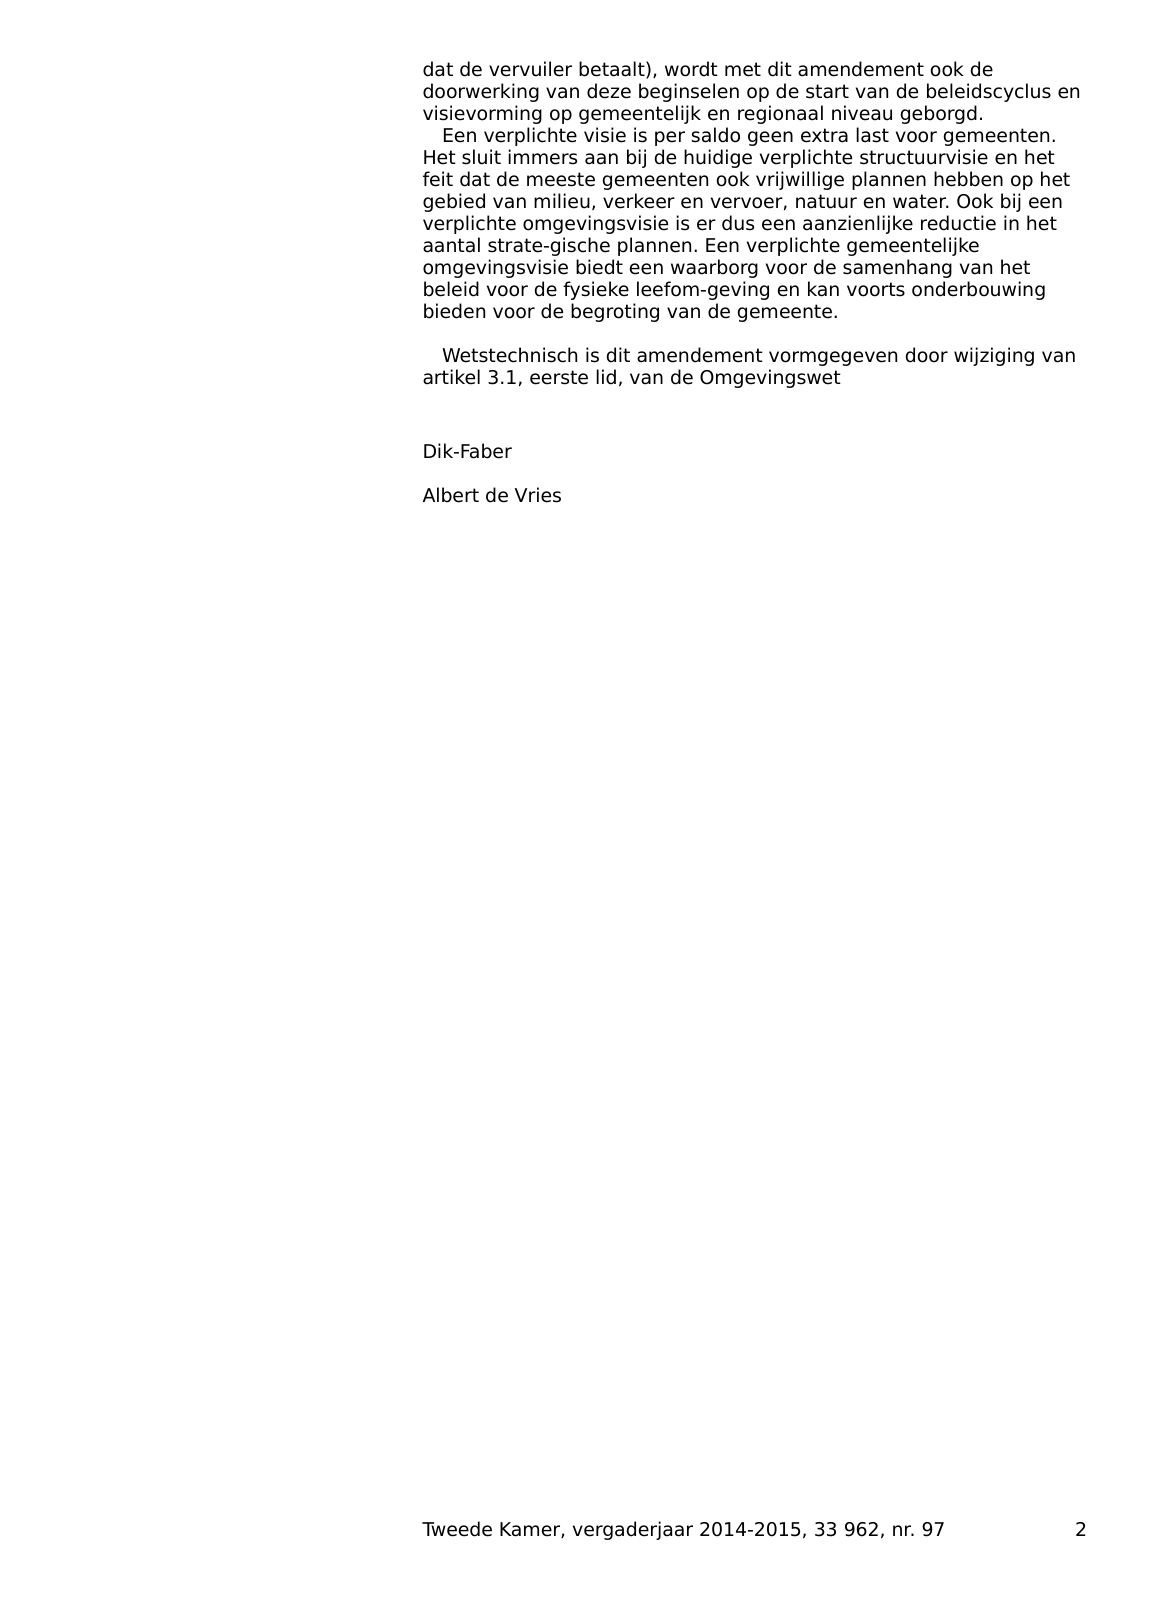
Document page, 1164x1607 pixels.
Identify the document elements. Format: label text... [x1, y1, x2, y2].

text Wetstechnisch is dit amendement vormgegeven door wijziging van artikel 3.1, eerste lid, van de Omgevingswet [422, 345, 1087, 389]
text Dik-Faber Albert de Vries [422, 419, 1087, 507]
text dat de vervuiler betaalt), wordt met dit amendement ook de doorwerking van deze beginselen op de start van de beleidscyclus en visievorming op gemeentelijk en regionaal niveau geborgd. [422, 59, 1087, 125]
text Een verplichte visie is per saldo geen extra last voor gemeenten. Het sluit immers aan bij de huidige verplichte structuurvisie en het feit dat de meeste gemeenten ook vrijwillige plannen hebben op het gebied van milieu, verkeer en vervoer, natuur en water. Ook bij een verplichte omgevingsvisie is er dus een aanzienlijke reductie in het aantal strate-gische plannen. Een verplichte gemeentelijke omgevingsvisie biedt een waarborg voor de samenhang van het beleid voor de fysieke leefom-geving en kan voorts onderbouwing bieden voor de begroting van de gemeente. [422, 125, 1087, 323]
